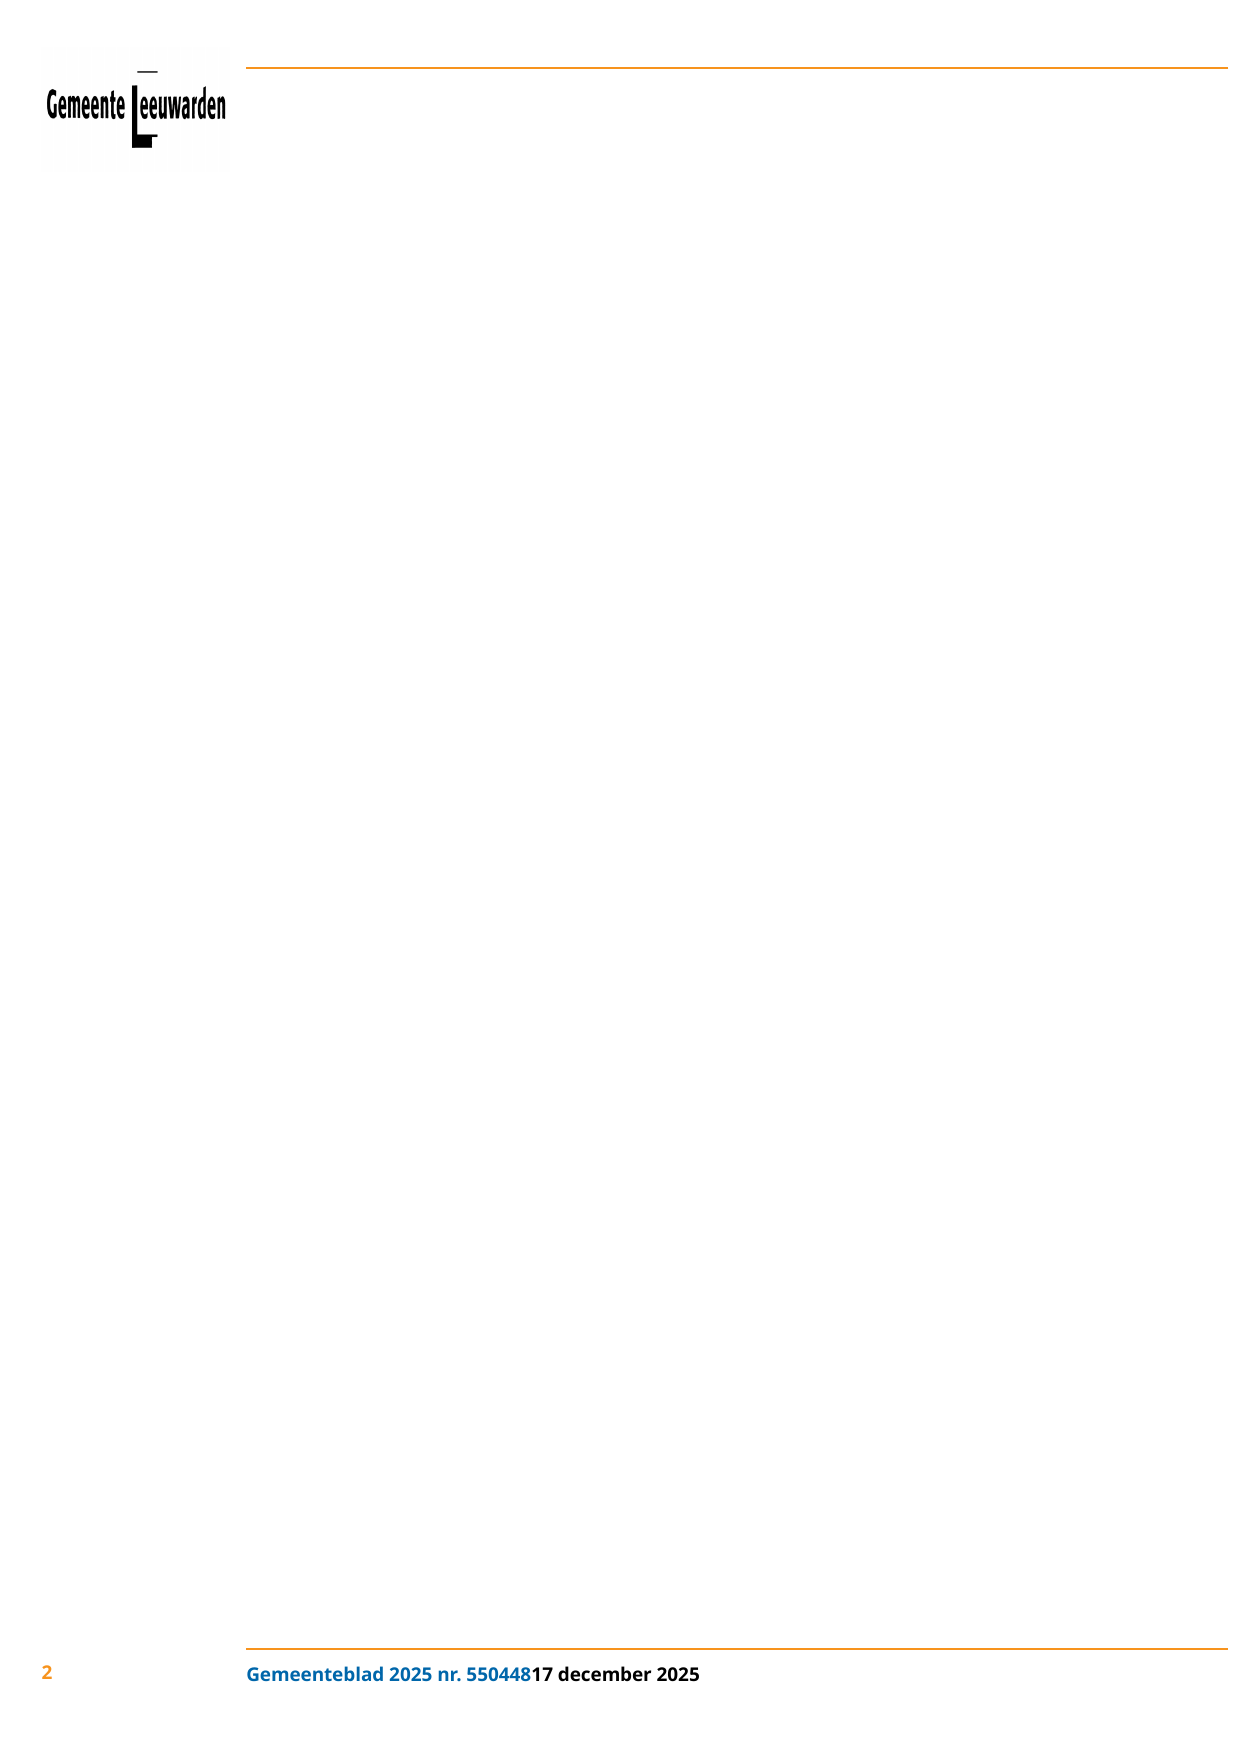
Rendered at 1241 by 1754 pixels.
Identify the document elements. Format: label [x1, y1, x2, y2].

picture [41, 47, 231, 172]
